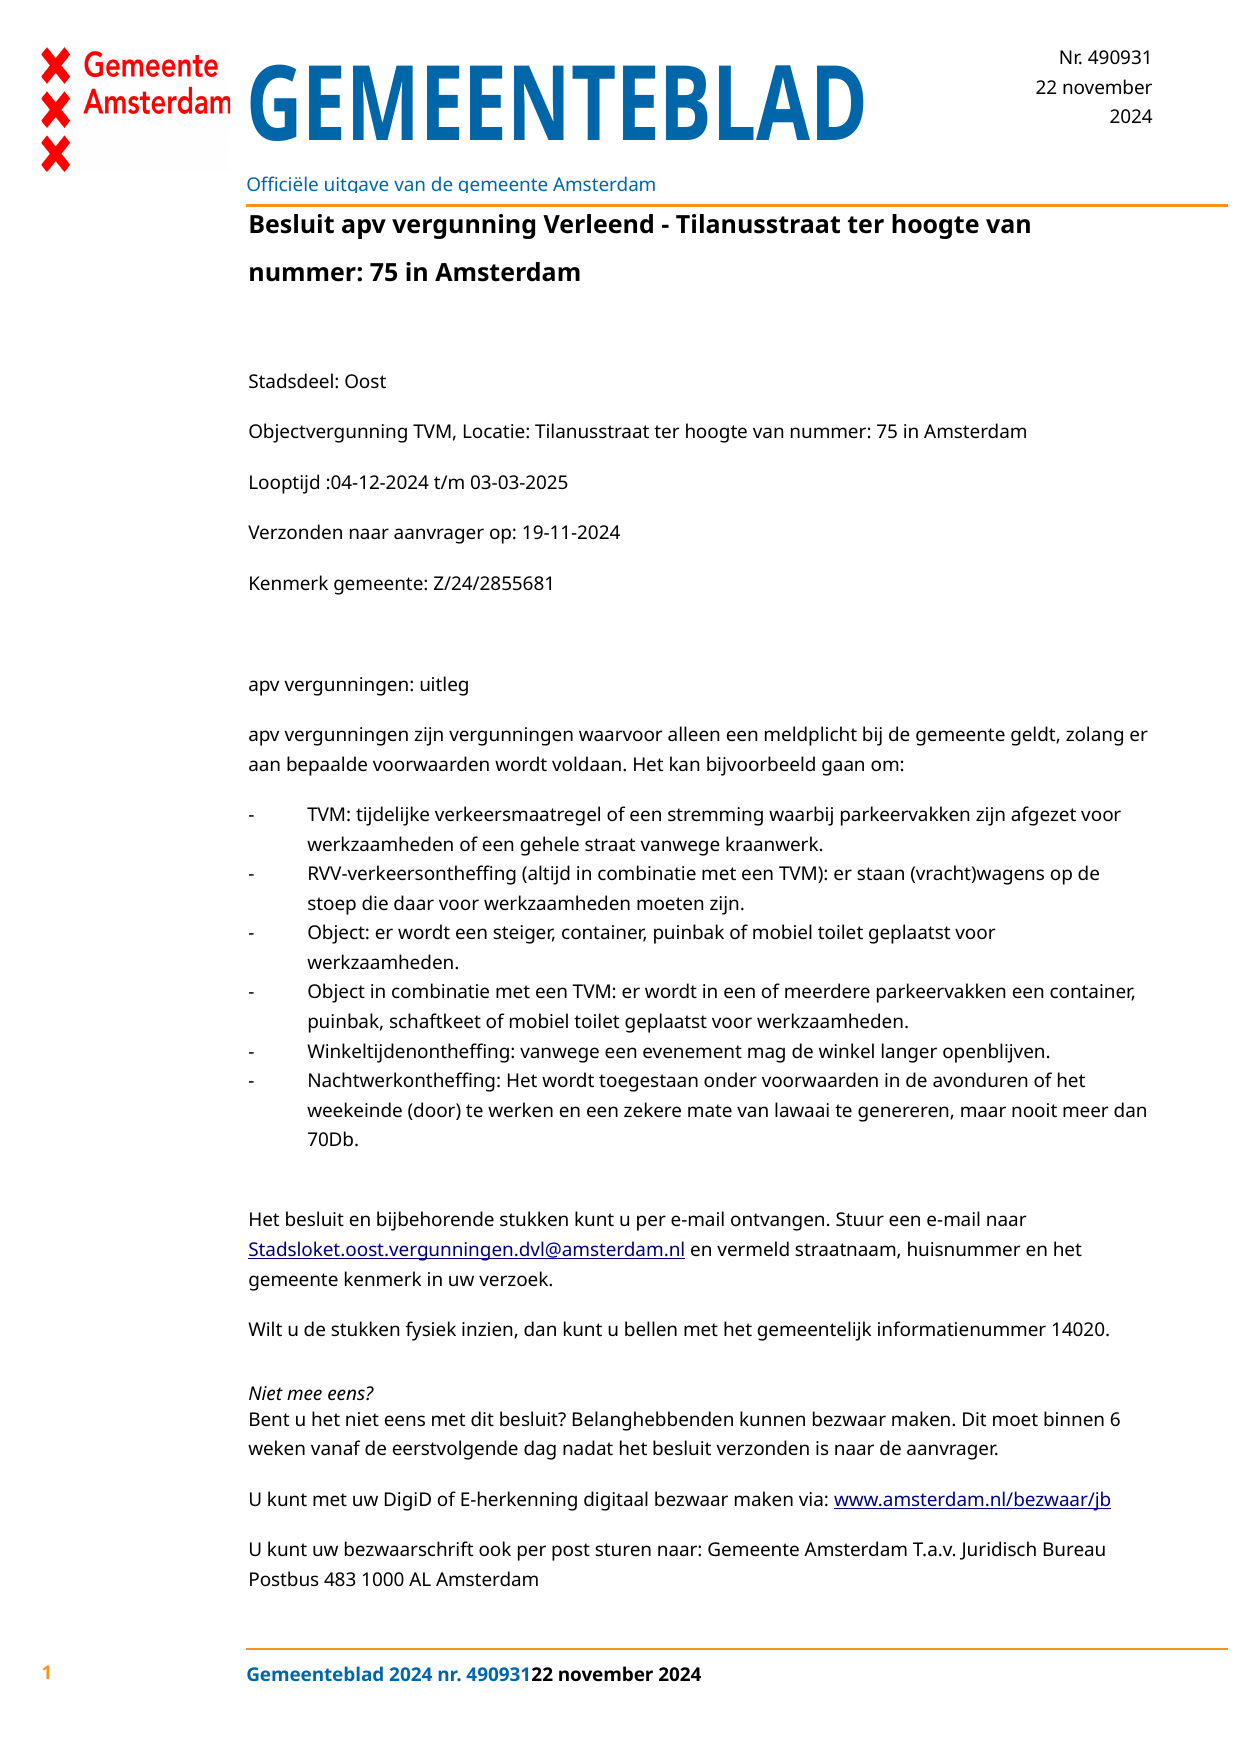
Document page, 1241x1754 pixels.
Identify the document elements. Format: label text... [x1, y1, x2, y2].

picture [41, 47, 231, 172]
text Het besluit en bijbehorende stukken kunt u per e-mail ontvangen. Stuur een e-mail naar Stadsloket.oost.vergunningen.dvl@amsterdam.nl en vermeld straatnaam, huisnummer en het gemeente kenmerk in uw verzoek. [248, 1207, 1152, 1292]
list Object: er wordt een steiger, container, puinbak of mobiel toilet geplaatst voor werkzaamheden. [248, 919, 1152, 975]
text Objectvergunning TVM, Locatie: Tilanusstraat ter hoogte van nummer: 75 in Amsterdam [248, 419, 1152, 444]
text Bent u het niet eens met dit besluit? Belanghebbenden kunnen bezwaar maken. Dit moet binnen 6 weken vanaf de eerstvolgende dag nadat het besluit verzonden is naar de aanvrager. [248, 1406, 1152, 1461]
list TVM: tijdelijke verkeersmaatregel of een stremming waarbij parkeervakken zijn afgezet voor werkzaamheden of een gehele straat vanwege kraanwerk. [248, 801, 1152, 857]
text apv vergunningen zijn vergunningen waarvoor alleen een meldplicht bij de gemeente geldt, zolang er aan bepaalde voorwaarden wordt voldaan. Het kan bijvoorbeeld gaan om: [248, 721, 1152, 777]
text Looptijd :04-12-2024 t/m 03-03-2025 [248, 469, 1152, 495]
list RVV-verkeersontheffing (altijd in combinatie met een TVM): er staan (vracht)wagens op de stoep die daar voor werkzaamheden moeten zijn. [248, 860, 1152, 916]
list Nachtwerkontheffing: Het wordt toegestaan onder voorwaarden in de avonduren of het weekeinde (door) te werken en een zekere mate van lawaai te genereren, maar nooit meer dan 70Db. [248, 1067, 1152, 1152]
text apv vergunningen: uitleg [248, 671, 1152, 697]
list Object in combinatie met een TVM: er wordt in een of meerdere parkeervakken een container, puinbak, schaftkeet of mobiel toilet geplaatst voor werkzaamheden. [248, 979, 1152, 1034]
text Niet mee eens? [248, 1380, 1152, 1406]
text Stadsdeel: Oost [248, 368, 1152, 394]
text Besluit apv vergunning Verleend - Tilanusstraat ter hoogte van nummer: 75 in Amsterdam [248, 207, 1152, 288]
text Verzonden naar aanvrager op: 19-11-2024 [248, 519, 1152, 545]
text U kunt met uw DigiD of E-herkenning digitaal bezwaar maken via: www.amsterdam.nl/bezwaar/jb [248, 1486, 1152, 1512]
text U kunt uw bezwaarschrift ook per post sturen naar: Gemeente Amsterdam T.a.v. Juridisch Bureau Postbus 483 1000 AL Amsterdam [248, 1536, 1152, 1592]
text Wilt u de stukken fysiek inzien, dan kunt u bellen met het gemeentelijk informatienummer 14020. [248, 1316, 1152, 1342]
text Kenmerk gemeente: Z/24/2855681 [248, 570, 1152, 596]
list Winkeltijdenontheffing: vanwege een evenement mag de winkel langer openblijven. [248, 1038, 1152, 1064]
